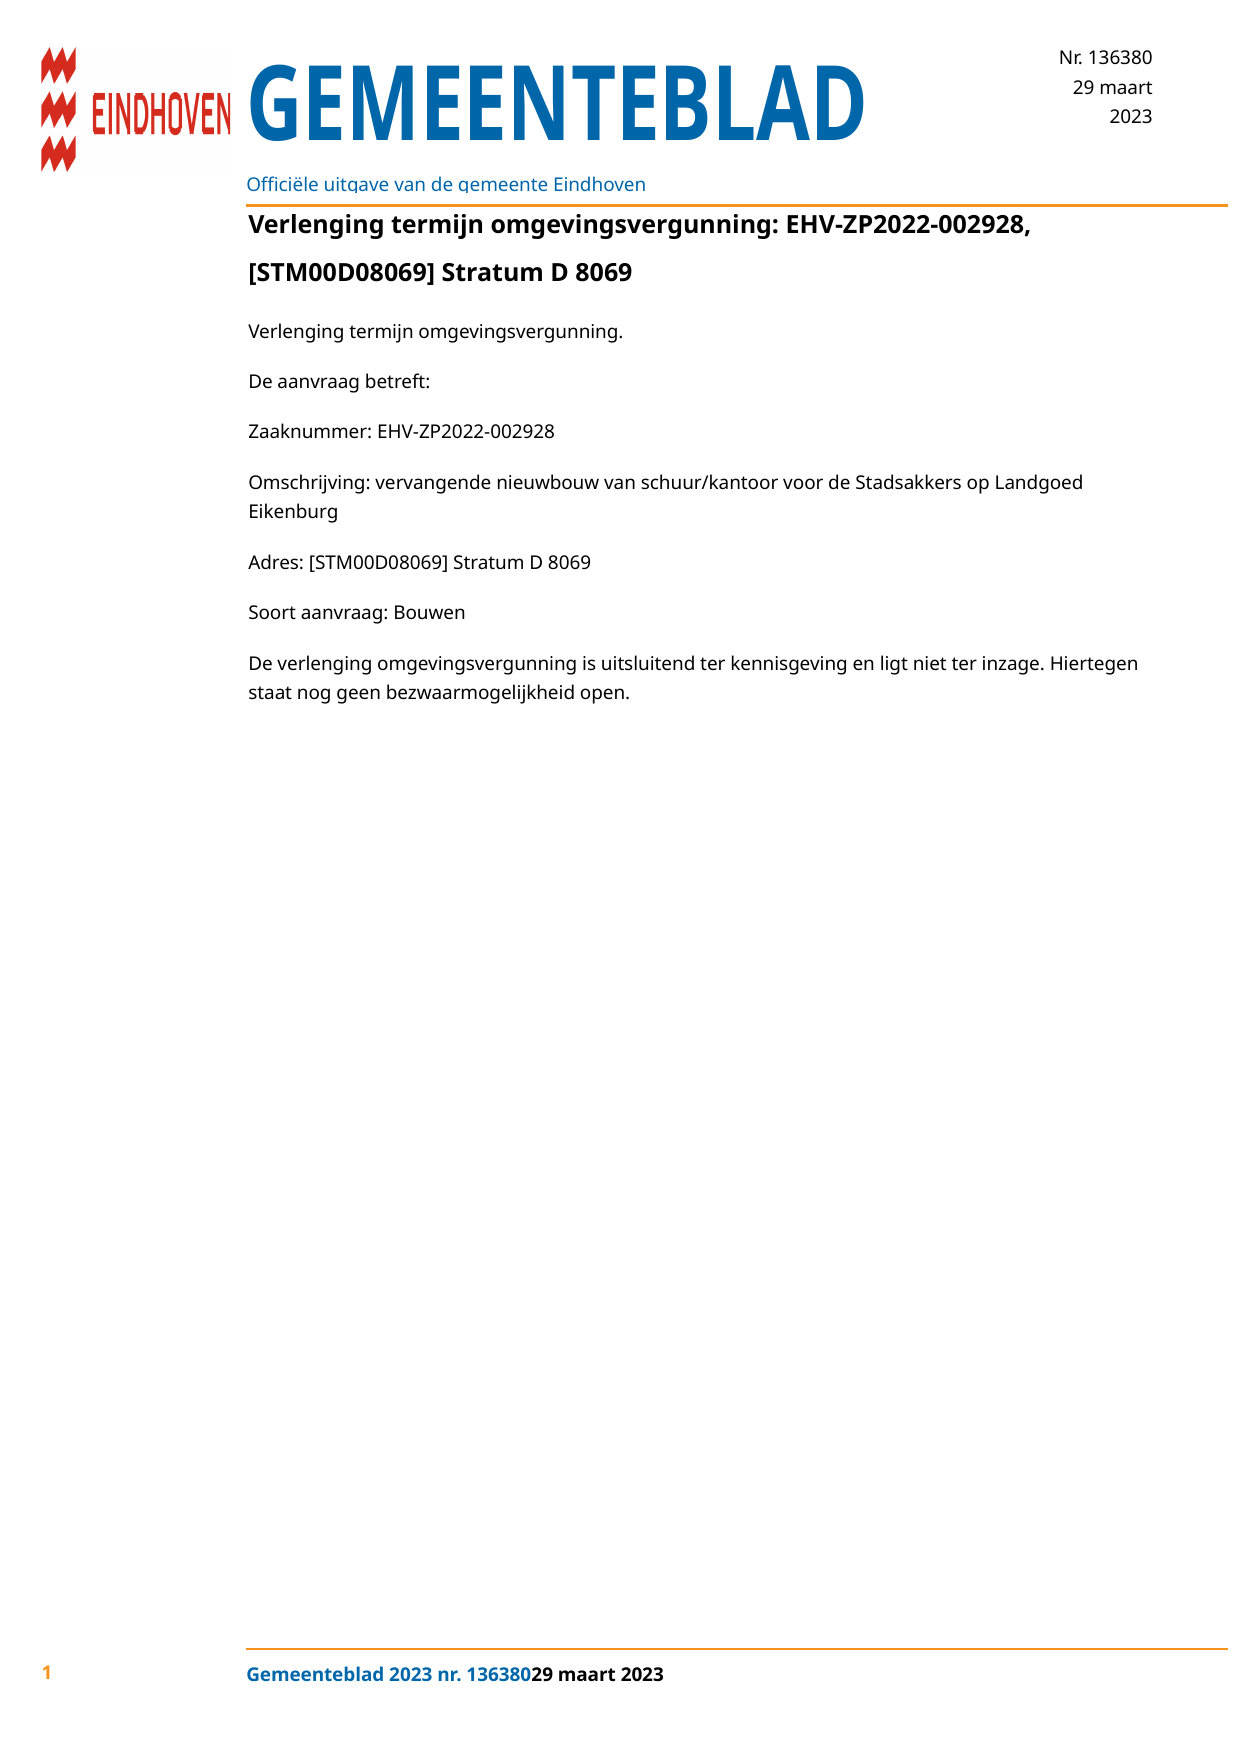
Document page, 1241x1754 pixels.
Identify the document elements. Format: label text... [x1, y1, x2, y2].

text De aanvraag betreft: [248, 368, 1152, 394]
text De verlenging omgevingsvergunning is uitsluitend ter kennisgeving en ligt niet ter inzage. Hiertegen staat nog geen bezwaarmogelijkheid open. [248, 650, 1152, 705]
text Verlenging termijn omgevingsvergunning. [248, 318, 1152, 344]
text Zaaknummer: EHV-ZP2022-002928 [248, 419, 1152, 444]
text Adres: [STM00D08069] Stratum D 8069 [248, 549, 1152, 575]
text Omschrijving: vervangende nieuwbouw van schuur/kantoor voor de Stadsakkers op Landgoed Eikenburg­ [248, 469, 1152, 524]
text Verlenging termijn omgevingsvergunning: EHV-ZP2022-002928, [STM00D08069] Stratum D 8069 [248, 207, 1152, 288]
text Soort aanvraag: Bouwen [248, 599, 1152, 625]
picture [41, 47, 231, 172]
